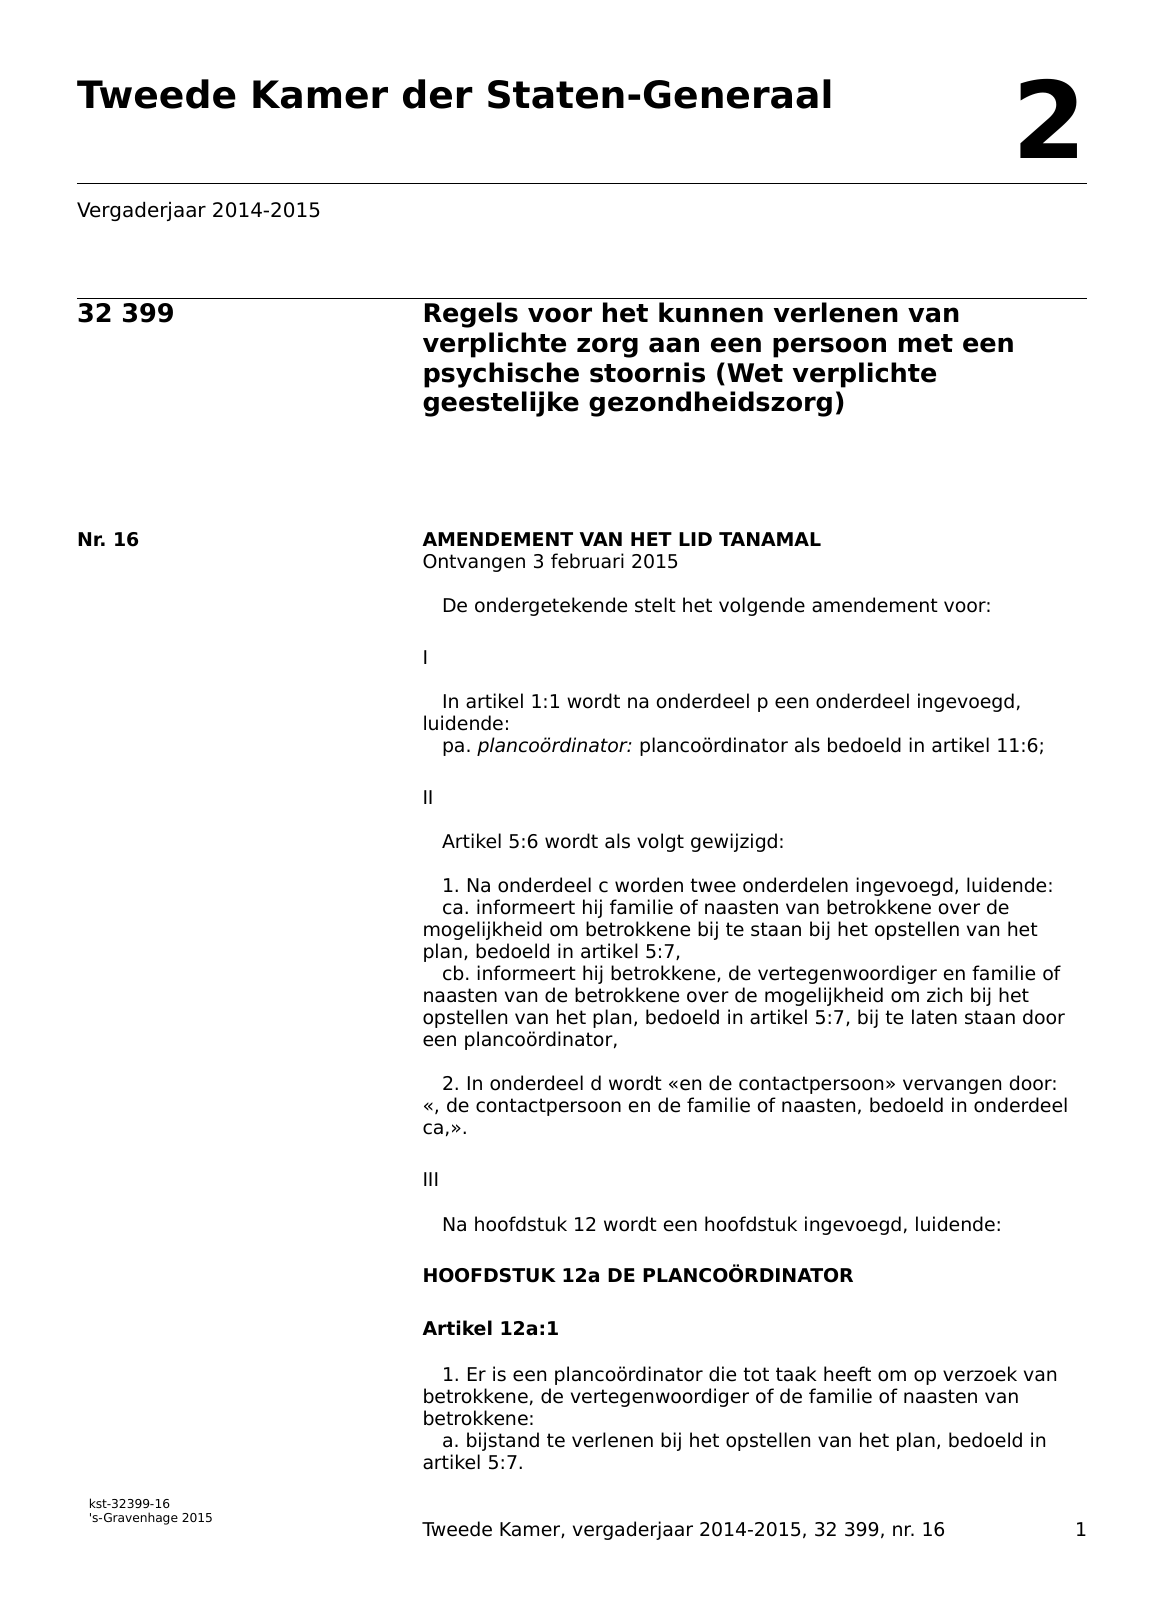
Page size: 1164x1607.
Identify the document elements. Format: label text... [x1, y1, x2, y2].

table_cell Vergaderjaar 2014-2015 [77, 184, 1087, 298]
text 1. Na onderdeel c worden twee onderdelen ingevoegd, luidende: [422, 875, 1087, 897]
text 's-Gravenhage 2015 [88, 1511, 323, 1525]
text 2. In onderdeel d wordt «en de contactpersoon» vervangen door: «, de contactpersoon en de familie of naasten, bedoeld in onderdeel ca,». [422, 1073, 1087, 1139]
subtitle II [422, 787, 1087, 809]
text In artikel 1:1 wordt na onderdeel p een onderdeel ingevoegd, luidende: [422, 691, 1087, 735]
subtitle I [422, 647, 1087, 669]
text 1. Er is een plancoördinator die tot taak heeft om op verzoek van betrokkene, de vertegenwoordiger of de familie of naasten van betrokkene: [422, 1364, 1087, 1430]
text De ondergetekende stelt het volgende amendement voor: [422, 595, 1087, 617]
subtitle Artikel 12a:1 [422, 1317, 1087, 1339]
text Ontvangen 3 februari 2015 [422, 551, 1087, 573]
subtitle Nr. 16 AMENDEMENT VAN HET LID TANAMAL [77, 529, 1087, 551]
text ca. informeert hij familie of naasten van betrokkene over de mogelijkheid om betrokkene bij te staan bij het opstellen van het plan, bedoeld in artikel 5:7, [422, 897, 1087, 963]
text a. bijstand te verlenen bij het opstellen van het plan, bedoeld in artikel 5:7. [422, 1430, 1087, 1474]
subtitle 32 399 Regels voor het kunnen verlenen van verplichte zorg aan een persoon met een psychische stoornis (Wet verplichte geestelijke gezondheidszorg) [77, 299, 1087, 418]
table_header Tweede Kamer der Staten-Generaal [77, 59, 886, 183]
table_header 2 [886, 59, 1087, 183]
subtitle III [422, 1169, 1087, 1191]
subtitle HOOFDSTUK 12a DE PLANCOÖRDINATOR [422, 1265, 1087, 1287]
text kst-32399-16 [88, 1497, 323, 1511]
text Na hoofdstuk 12 wordt een hoofdstuk ingevoegd, luidende: [422, 1213, 1087, 1235]
text pa. plancoördinator: plancoördinator als bedoeld in artikel 11:6; [422, 735, 1087, 757]
text cb. informeert hij betrokkene, de vertegenwoordiger en familie of naasten van de betrokkene over de mogelijkheid om zich bij het opstellen van het plan, bedoeld in artikel 5:7, bij te laten staan door een plancoördinator, [422, 963, 1087, 1051]
text Artikel 5:6 wordt als volgt gewijzigd: [422, 831, 1087, 853]
